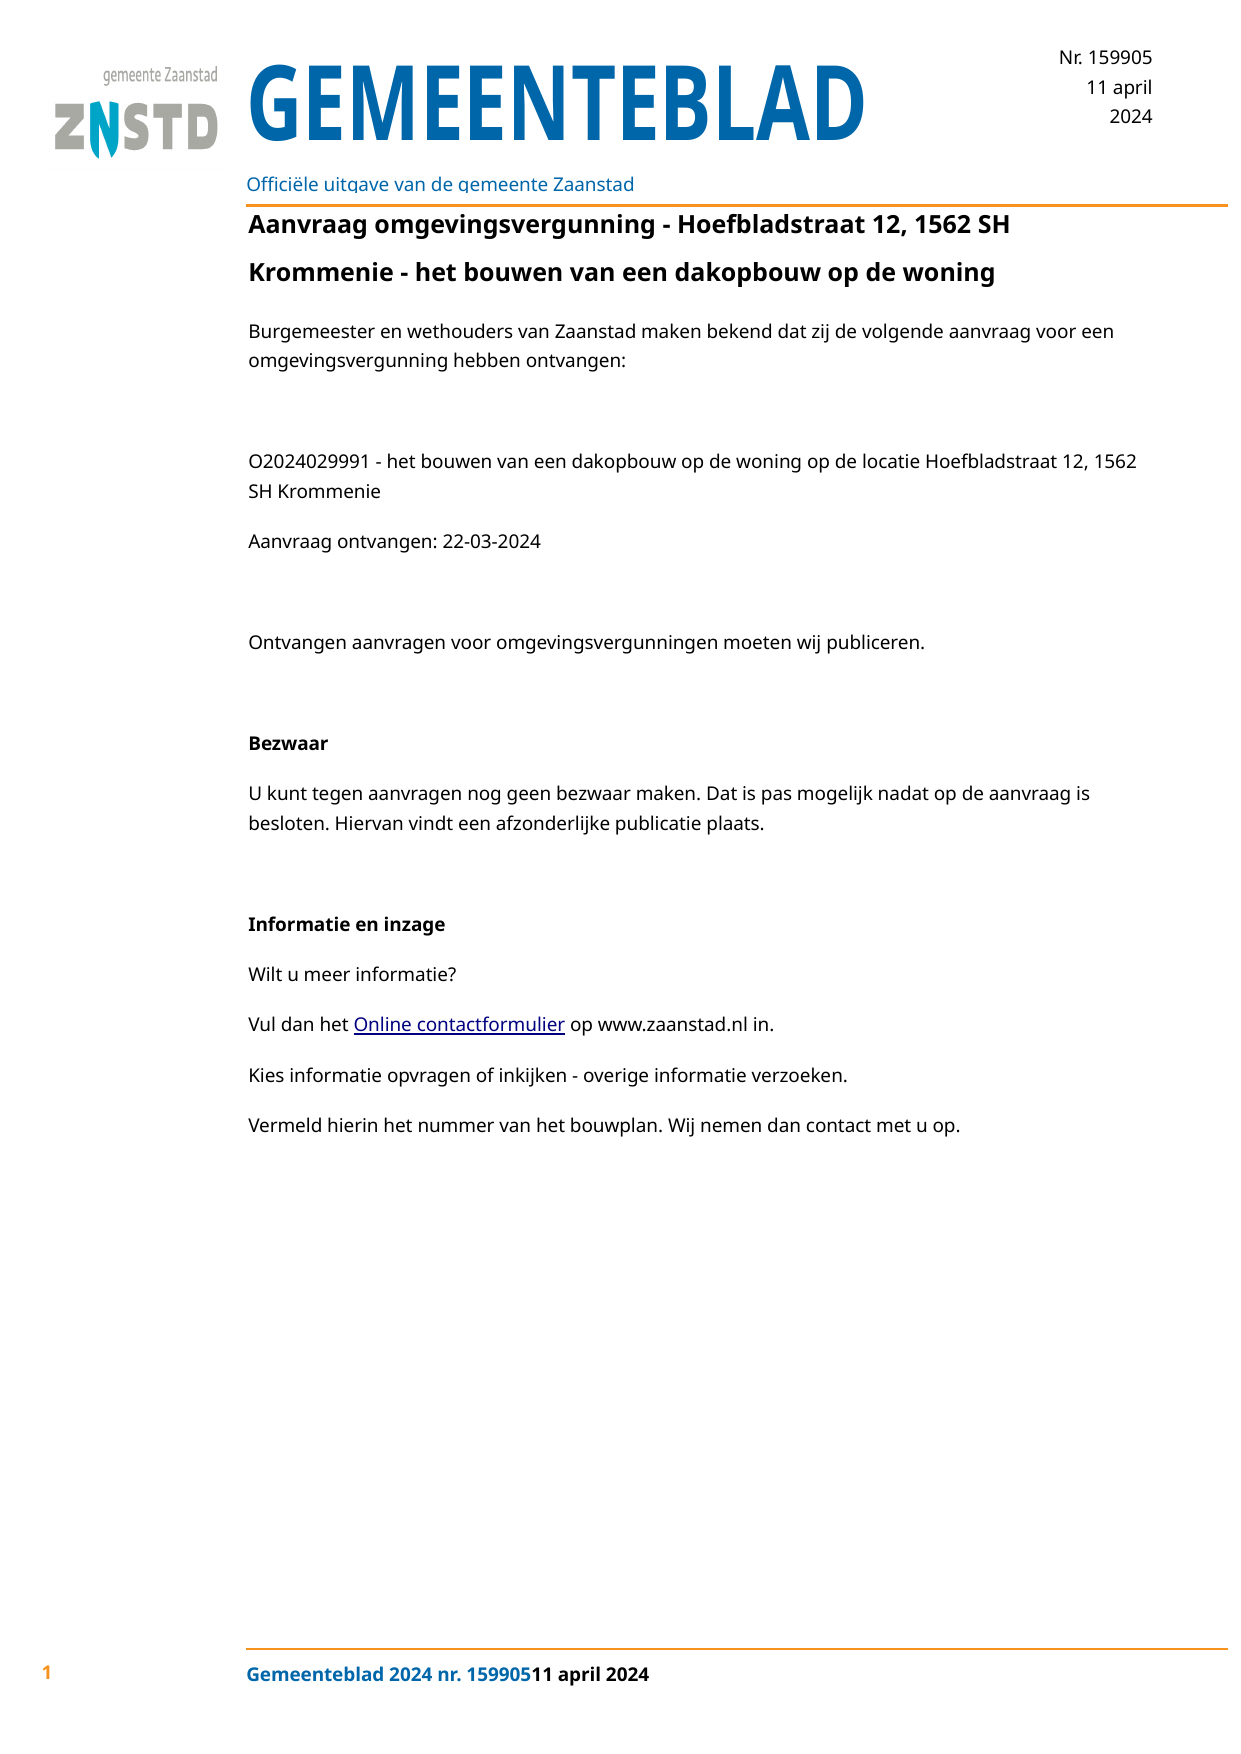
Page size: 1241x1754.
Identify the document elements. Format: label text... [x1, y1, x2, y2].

text Burgemeester en wethouders van Zaanstad maken bekend dat zij de volgende aanvraag voor een omgevingsvergunning hebben ontvangen: [248, 318, 1152, 373]
text Aanvraag omgevingsvergunning - Hoefbladstraat 12, 1562 SH Krommenie - het bouwen van een dakopbouw op de woning [248, 207, 1152, 288]
text Vul dan het Online contactformulier op www.zaanstad.nl in. [248, 1012, 1152, 1037]
text Wilt u meer informatie? [248, 961, 1152, 987]
text Aanvraag ontvangen: 22-03-2024 [248, 528, 1152, 554]
text Kies informatie opvragen of inkijken - overige informatie verzoeken. [248, 1062, 1152, 1088]
text Informatie en inzage [248, 911, 1152, 937]
text Ontvangen aanvragen voor omgevingsvergunningen moeten wij publiceren. [248, 629, 1152, 655]
text O2024029991 - het bouwen van een dakopbouw op de woning op de locatie Hoefbladstraat 12, 1562 SH Krommenie [248, 448, 1152, 504]
text Vermeld hierin het nummer van het bouwplan. Wij nemen dan contact met u op. [248, 1112, 1152, 1138]
text Bezwaar [248, 730, 1152, 756]
picture [41, 47, 231, 172]
text U kunt tegen aanvragen nog geen bezwaar maken. Dat is pas mogelijk nadat op de aanvraag is besloten. Hiervan vindt een afzonderlijke publicatie plaats. [248, 780, 1152, 836]
